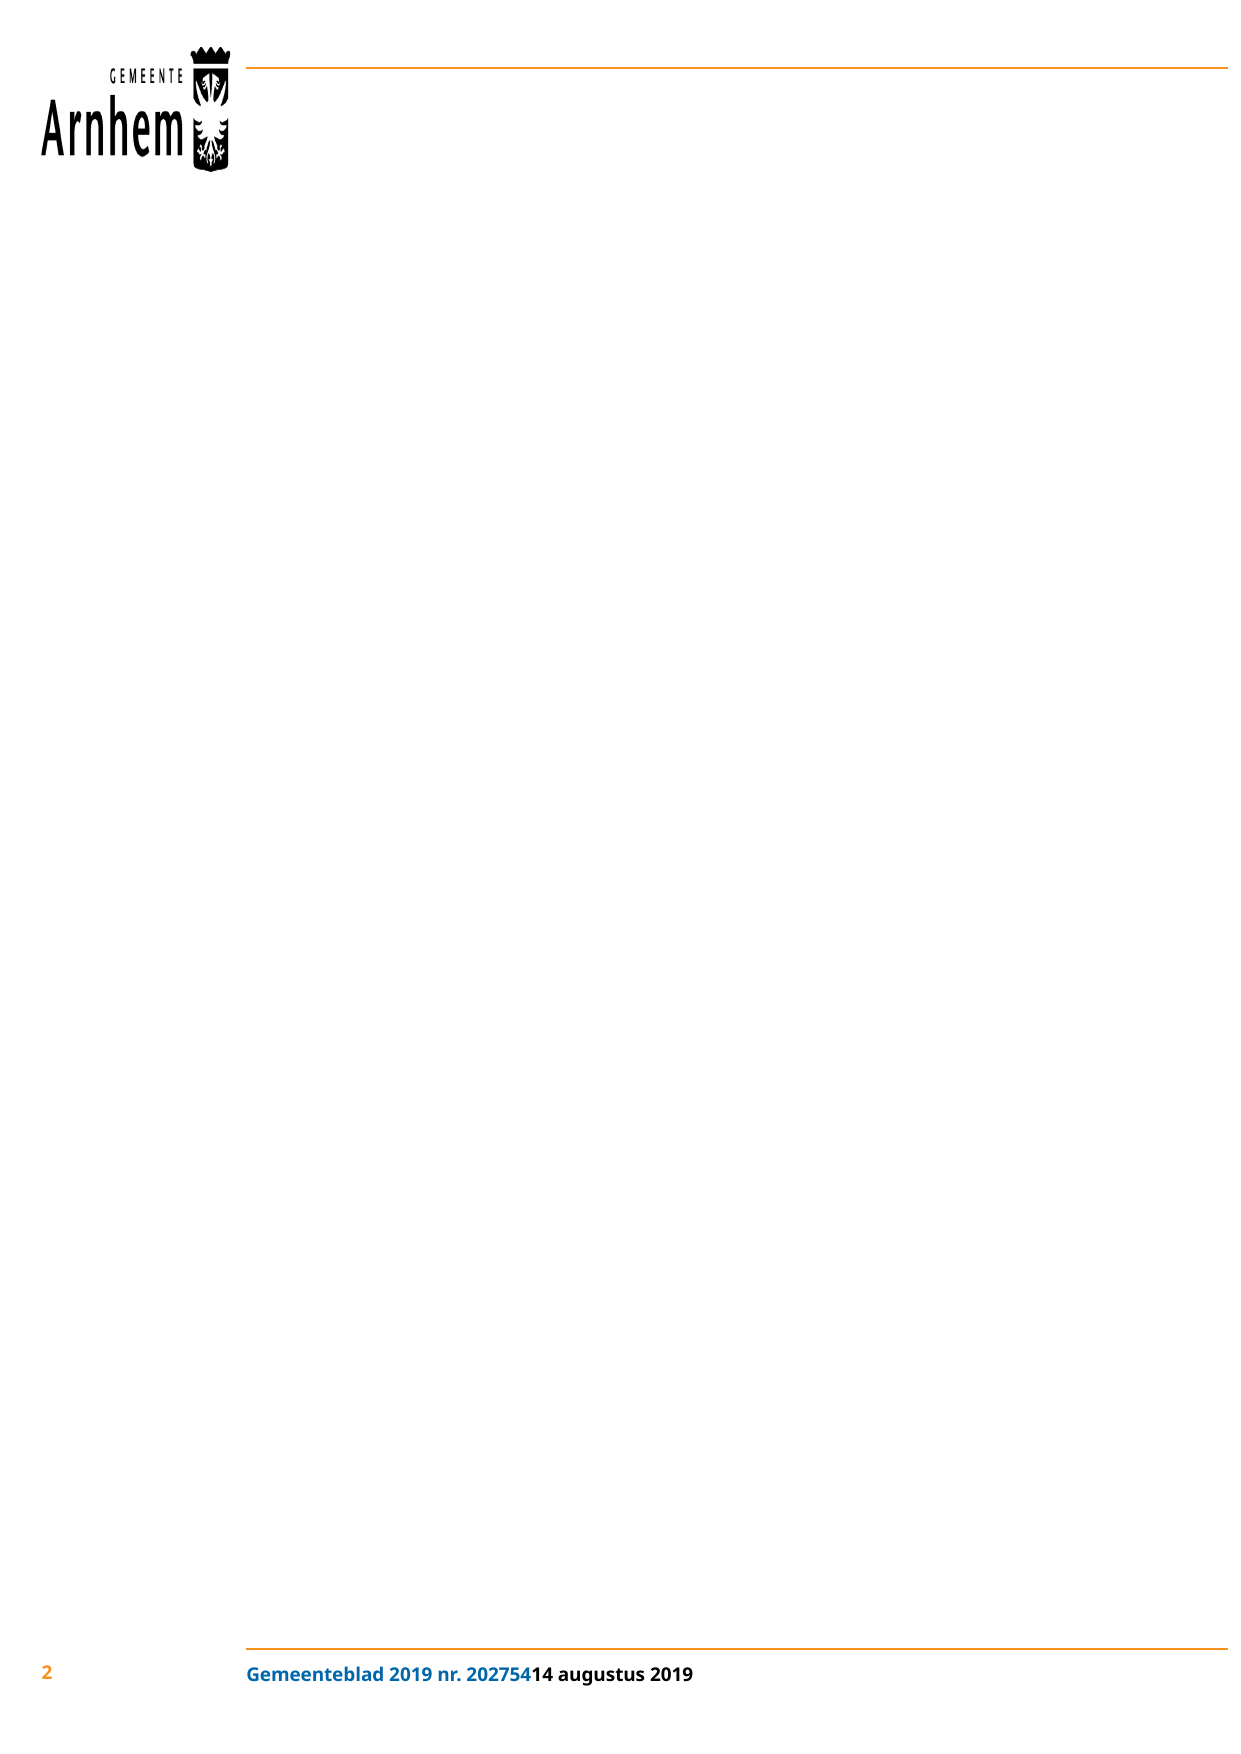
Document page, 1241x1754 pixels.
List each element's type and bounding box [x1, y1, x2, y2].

picture [41, 47, 231, 172]
